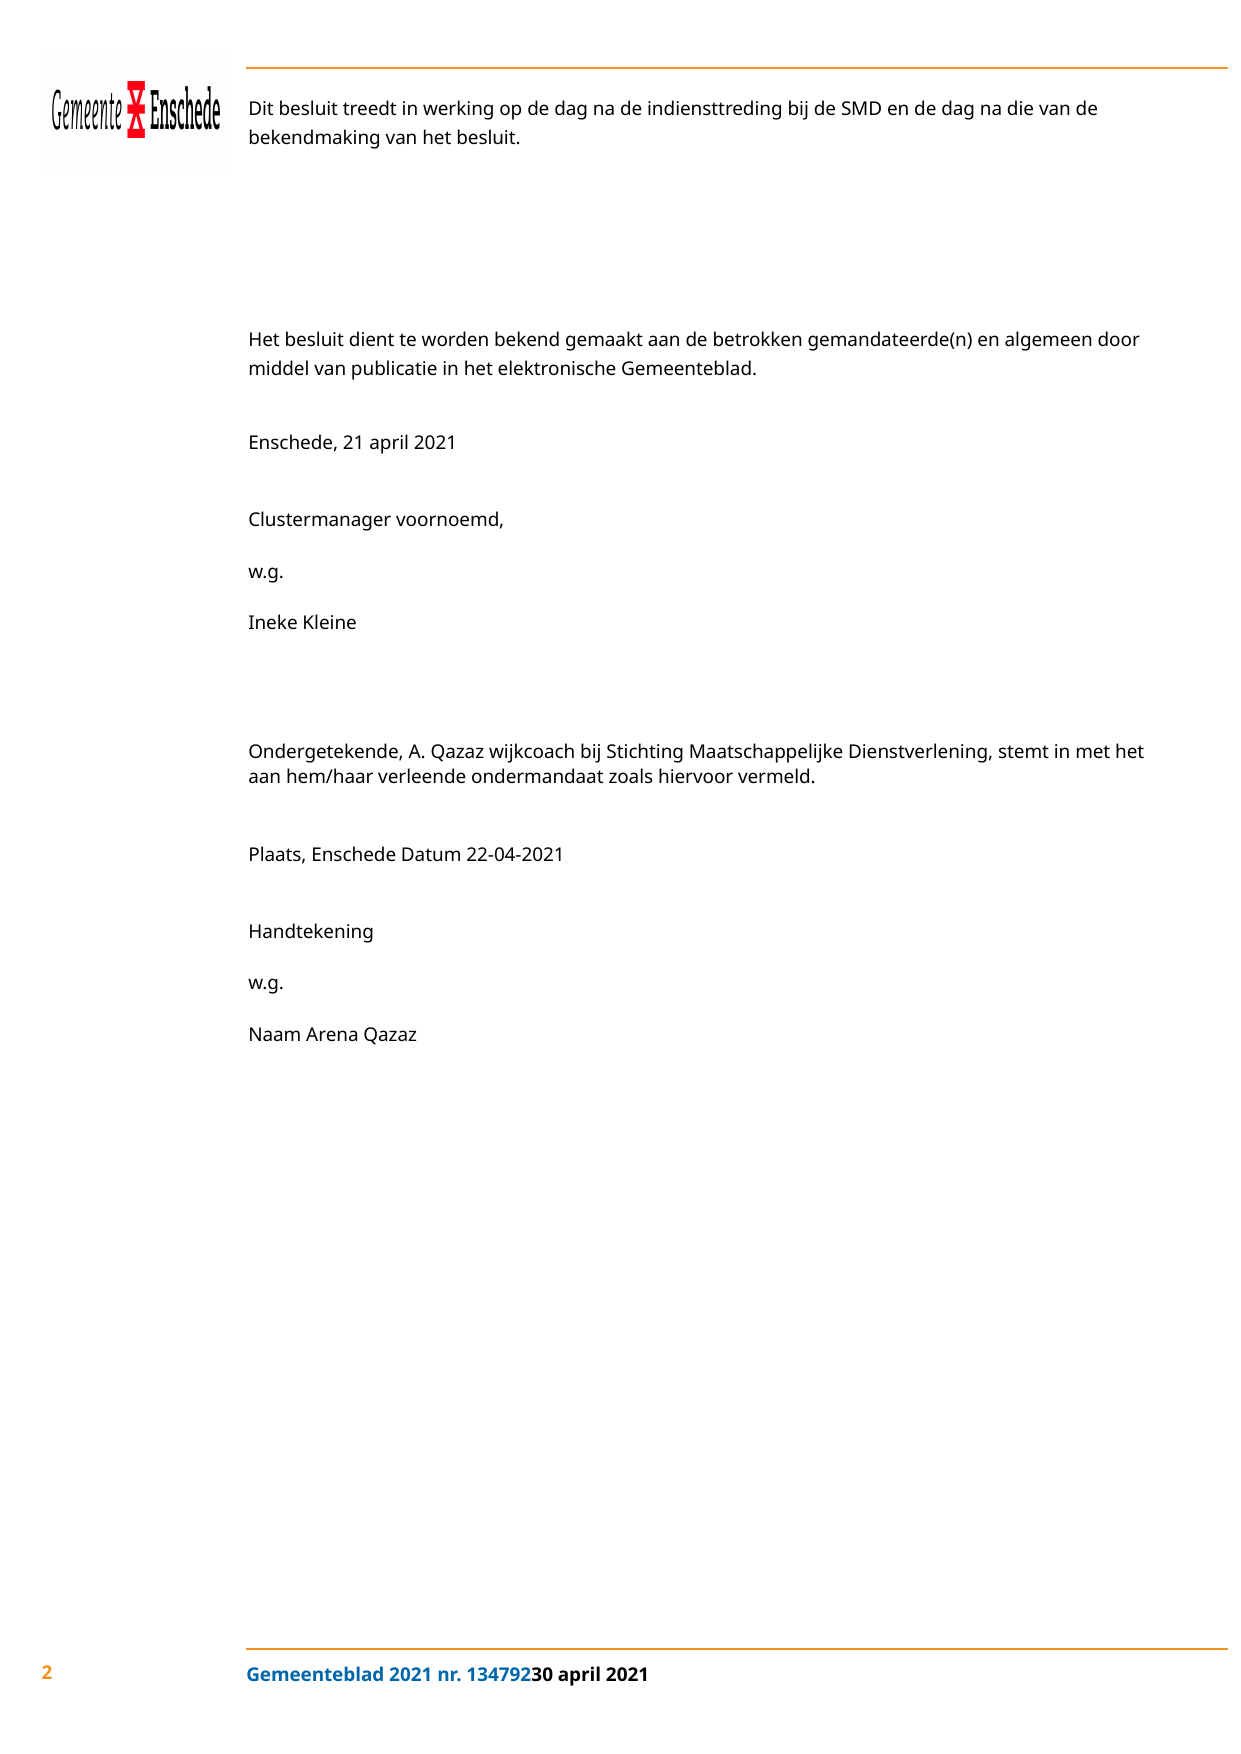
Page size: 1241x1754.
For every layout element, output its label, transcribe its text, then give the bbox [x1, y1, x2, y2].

text Ondergetekende, A. Qazaz wijkcoach bij Stichting Maatschappelijke Dienstverlening, stemt in met het aan hem/haar verleende ondermandaat zoals hiervoor vermeld. [248, 738, 1152, 789]
text Handtekening [248, 918, 1152, 944]
text Ineke Kleine [248, 609, 1152, 635]
text w.g. [248, 969, 1152, 995]
text Naam Arena Qazaz [248, 1021, 1152, 1047]
text Enschede, 21 april 2021 [248, 429, 1152, 455]
text Plaats, Enschede Datum 22-04-2021 [248, 841, 1152, 867]
text Dit besluit treedt in werking op de dag na de indiensttreding bij de SMD en de dag na die van de bekendmaking van het besluit. [248, 95, 1152, 150]
text w.g. [248, 558, 1152, 583]
text Clustermanager voornoemd, [248, 506, 1152, 532]
picture [41, 47, 231, 172]
text Het besluit dient te worden bekend gemaakt aan de betrokken gemandateerde(n) en algemeen door middel van publicatie in het elektronische Gemeenteblad. [248, 326, 1152, 381]
